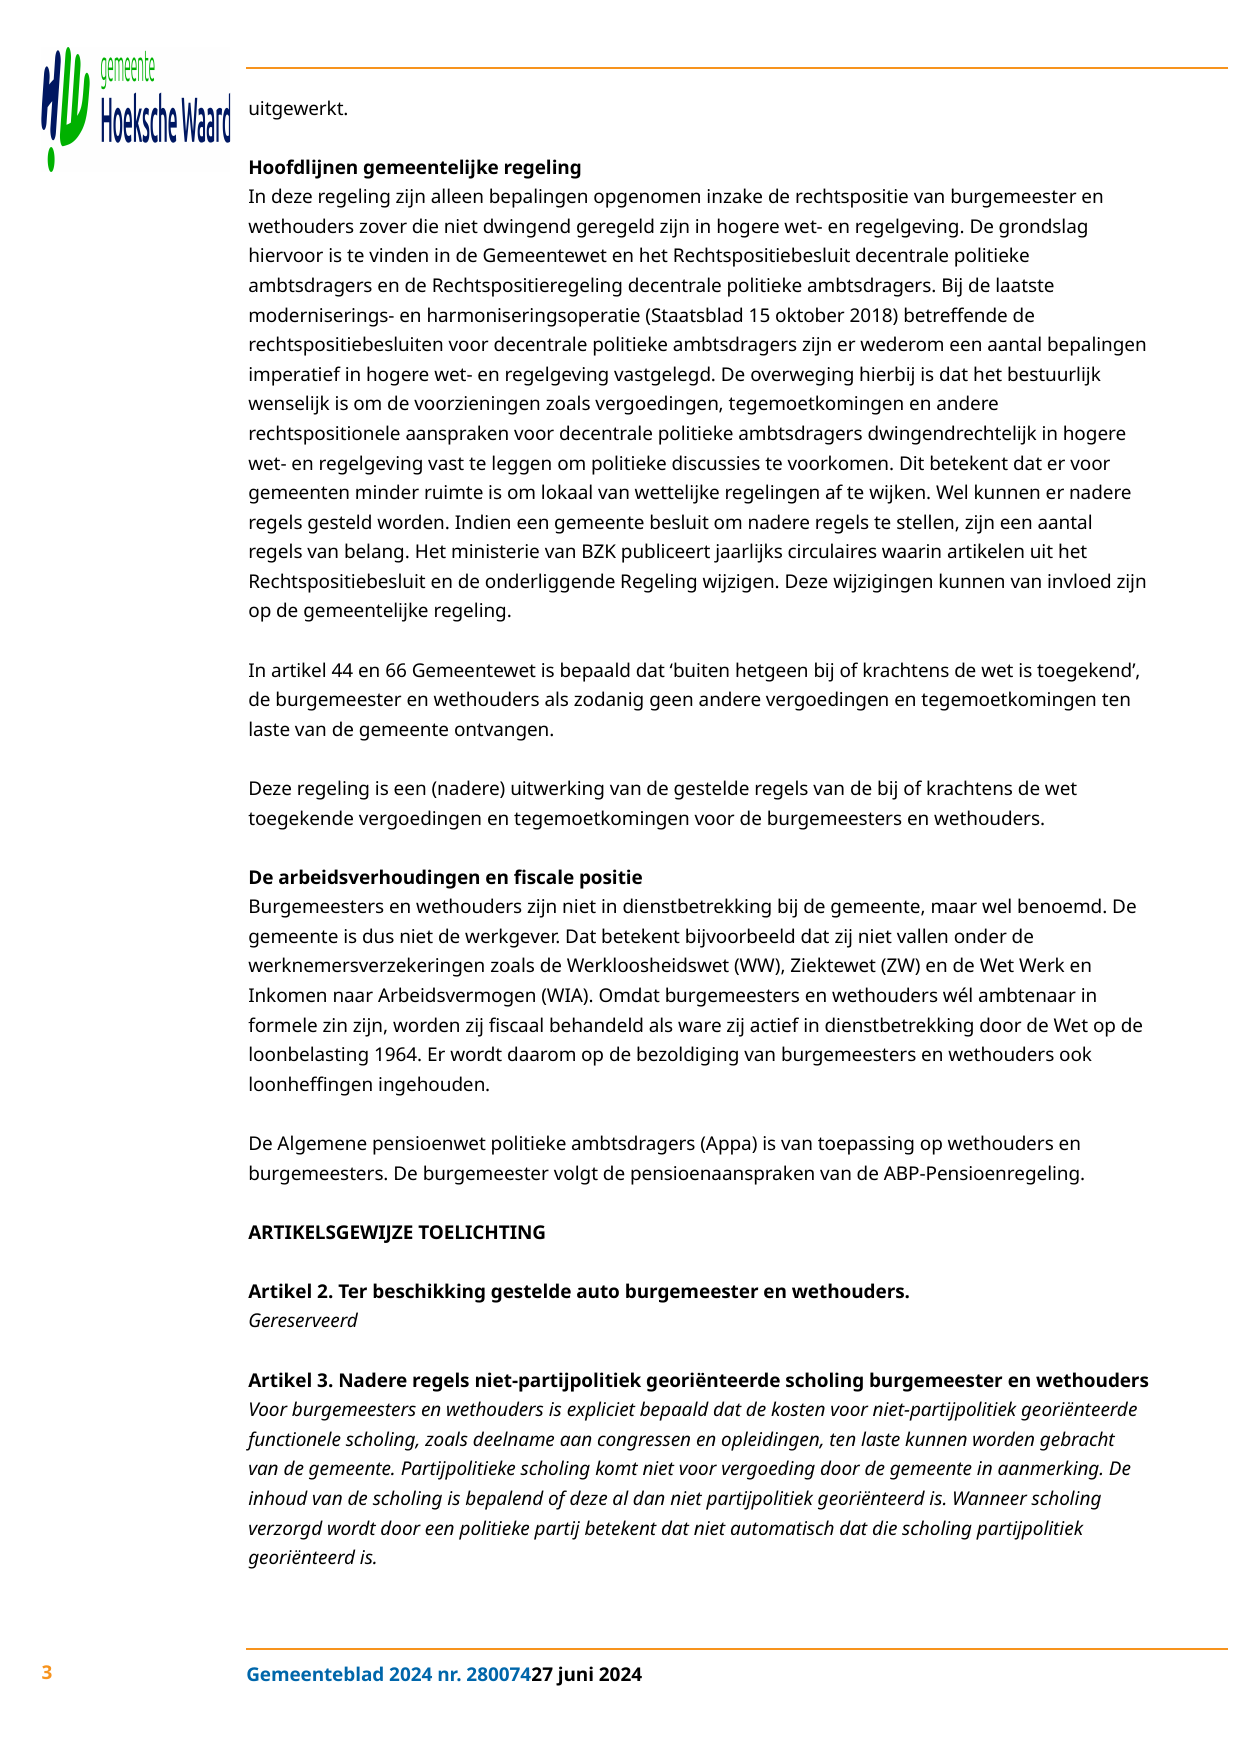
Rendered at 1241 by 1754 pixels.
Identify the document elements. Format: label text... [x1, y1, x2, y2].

text De Algemene pensioenwet politieke ambtsdragers (Appa) is van toepassing op wethouders en burgemeesters. De burgemeester volgt de pensioenaanspraken van de ABP-Pensioenregeling. [248, 1130, 1152, 1186]
text In deze regeling zijn alleen bepalingen opgenomen inzake de rechtspositie van burgemeester en wethouders zover die niet dwingend geregeld zijn in hogere wet- en regelgeving. De grondslag hiervoor is te vinden in de Gemeentewet en het Rechtspositiebesluit decentrale politieke ambtsdragers en de Rechtspositieregeling decentrale politieke ambtsdragers. Bij de laatste moderniserings- en harmoniseringsoperatie (Staatsblad 15 oktober 2018) betreffende de rechtspositiebesluiten voor decentrale politieke ambtsdragers zijn er wederom een aantal bepalingen imperatief in hogere wet- en regelgeving vastgelegd. De overweging hierbij is dat het bestuurlijk wenselijk is om de voorzieningen zoals vergoedingen, tegemoetkomingen en andere rechtspositionele aanspraken voor decentrale politieke ambtsdragers dwingendrechtelijk in hogere wet- en regelgeving vast te leggen om politieke discussies te voorkomen. Dit betekent dat er voor gemeenten minder ruimte is om lokaal van wettelijke regelingen af te wijken. Wel kunnen er nadere regels gesteld worden. Indien een gemeente besluit om nadere regels te stellen, zijn een aantal regels van belang. Het ministerie van BZK publiceert jaarlijks circulaires waarin artikelen uit het Rechtspositiebesluit en de onderliggende Regeling wijzigen. Deze wijzigingen kunnen van invloed zijn op de gemeentelijke regeling. [248, 183, 1152, 623]
text Artikel 3. Nadere regels niet-partijpolitiek georiënteerde scholing burgemeester en wethouders [248, 1367, 1152, 1393]
text Artikel 2. Ter beschikking gestelde auto burgemeester en wethouders. [248, 1278, 1152, 1304]
text Hoofdlijnen gemeentelijke regeling [248, 154, 1152, 180]
picture [41, 47, 231, 172]
text Deze regeling is een (nadere) uitwerking van de gestelde regels van de bij of krachtens de wet toegekende vergoedingen en tegemoetkomingen voor de burgemeesters en wethouders. [248, 775, 1152, 831]
text Gereserveerd [248, 1308, 1152, 1333]
text uitgewerkt. [248, 95, 1152, 121]
text ARTIKELSGEWIJZE TOELICHTING [248, 1219, 1152, 1245]
text In artikel 44 en 66 Gemeentewet is bepaald dat ‘buiten hetgeen bij of krachtens de wet is toegekend’, de burgemeester en wethouders als zodanig geen andere vergoedingen en tegemoetkomingen ten laste van de gemeente ontvangen. [248, 657, 1152, 742]
text De arbeidsverhoudingen en fiscale positie [248, 864, 1152, 890]
text Burgemeesters en wethouders zijn niet in dienstbetrekking bij de gemeente, maar wel benoemd. De gemeente is dus niet de werkgever. Dat betekent bijvoorbeeld dat zij niet vallen onder de werknemersverzekeringen zoals de Werkloosheidswet (WW), Ziektewet (ZW) en de Wet Werk en Inkomen naar Arbeidsvermogen (WIA). Omdat burgemeesters en wethouders wél ambtenaar in formele zin zijn, worden zij fiscaal behandeld als ware zij actief in dienstbetrekking door de Wet op de loonbelasting 1964. Er wordt daarom op de bezoldiging van burgemeesters en wethouders ook loonheffingen ingehouden. [248, 893, 1152, 1097]
text Voor burgemeesters en wethouders is expliciet bepaald dat de kosten voor niet-partijpolitiek georiënteerde functionele scholing, zoals deelname aan congressen en opleidingen, ten laste kunnen worden gebracht van de gemeente. Partijpolitieke scholing komt niet voor vergoeding door de gemeente in aanmerking. De inhoud van de scholing is bepalend of deze al dan niet partijpolitiek georiënteerd is. Wanneer scholing verzorgd wordt door een politieke partij betekent dat niet automatisch dat die scholing partijpolitiek georiënteerd is. [248, 1396, 1152, 1570]
